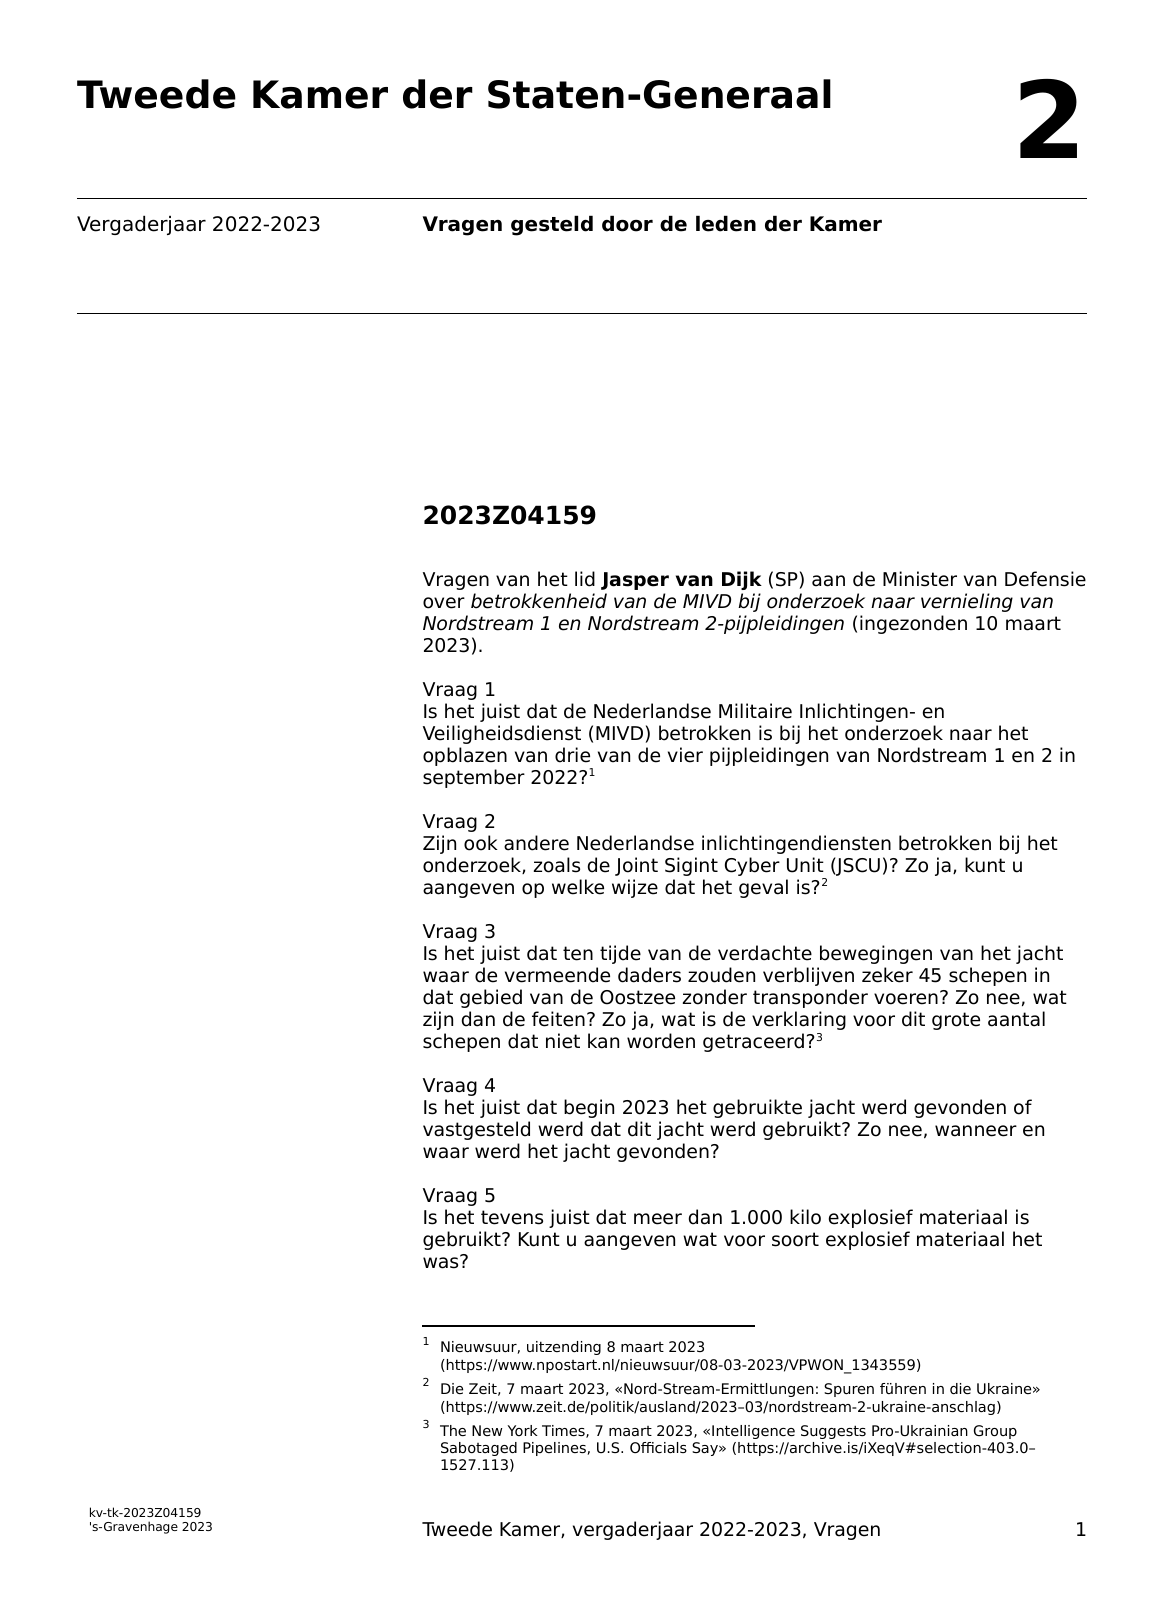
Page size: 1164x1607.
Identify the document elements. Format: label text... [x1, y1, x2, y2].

table_header Tweede Kamer der Staten-Generaal [77, 59, 886, 198]
text Vragen van het lid Jasper van Dijk (SP) aan de Minister van Defensie over betrokkenheid van de MIVD bij onderzoek naar vernieling van Nordstream 1 en Nordstream 2-pijpleidingen (ingezonden 10 maart 2023). [422, 569, 1087, 657]
table_cell Vergaderjaar 2022-2023 [77, 199, 422, 313]
text 2023Z04159 [422, 501, 1087, 531]
text Vraag 5 [422, 1185, 1087, 1207]
text The New York Times, 7 maart 2023, «Intelligence Suggests Pro-Ukrainian Group Sabotaged Pipelines, U.S. Officials Say» (https://archive.is/iXeqV#selection-403.0–1527.113) [422, 1418, 1087, 1474]
text Vraag 2 [422, 811, 1087, 833]
text Vraag 1 [422, 679, 1087, 701]
text Is het tevens juist dat meer dan 1.000 kilo explosief materiaal is gebruikt? Kunt u aangeven wat voor soort explosief materiaal het was? [422, 1207, 1087, 1273]
text Is het juist dat de Nederlandse Militaire Inlichtingen- en Veiligheidsdienst (MIVD) betrokken is bij het onderzoek naar het opblazen van drie van de vier pijpleidingen van Nordstream 1 en 2 in september 2022? [422, 701, 1087, 789]
table_header 2 [886, 59, 1087, 198]
text Nieuwsuur, uitzending 8 maart 2023 (https://www.npostart.nl/nieuwsuur/08-03-2023/VPWON_1343559) [422, 1335, 1087, 1374]
text Zijn ook andere Nederlandse inlichtingendiensten betrokken bij het onderzoek, zoals de Joint Sigint Cyber Unit (JSCU)? Zo ja, kunt u aangeven op welke wijze dat het geval is? [422, 833, 1087, 899]
table_cell Vragen gesteld door de leden der Kamer [422, 199, 1087, 313]
text 's-Gravenhage 2023 [88, 1520, 323, 1534]
text Is het juist dat begin 2023 het gebruikte jacht werd gevonden of vastgesteld werd dat dit jacht werd gebruikt? Zo nee, wanneer en waar werd het jacht gevonden? [422, 1097, 1087, 1163]
text Vraag 4 [422, 1075, 1087, 1097]
text Vraag 3 [422, 921, 1087, 943]
text Die Zeit, 7 maart 2023, «Nord-Stream-Ermittlungen: Spuren führen in die Ukraine» (https://www.zeit.de/politik/ausland/2023–03/nordstream-2-ukraine-anschlag) [422, 1377, 1087, 1416]
text Is het juist dat ten tijde van de verdachte bewegingen van het jacht waar de vermeende daders zouden verblijven zeker 45 schepen in dat gebied van de Oostzee zonder transponder voeren? Zo nee, wat zijn dan de feiten? Zo ja, wat is de verklaring voor dit grote aantal schepen dat niet kan worden getraceerd? [422, 943, 1087, 1053]
text kv-tk-2023Z04159 [88, 1506, 323, 1520]
